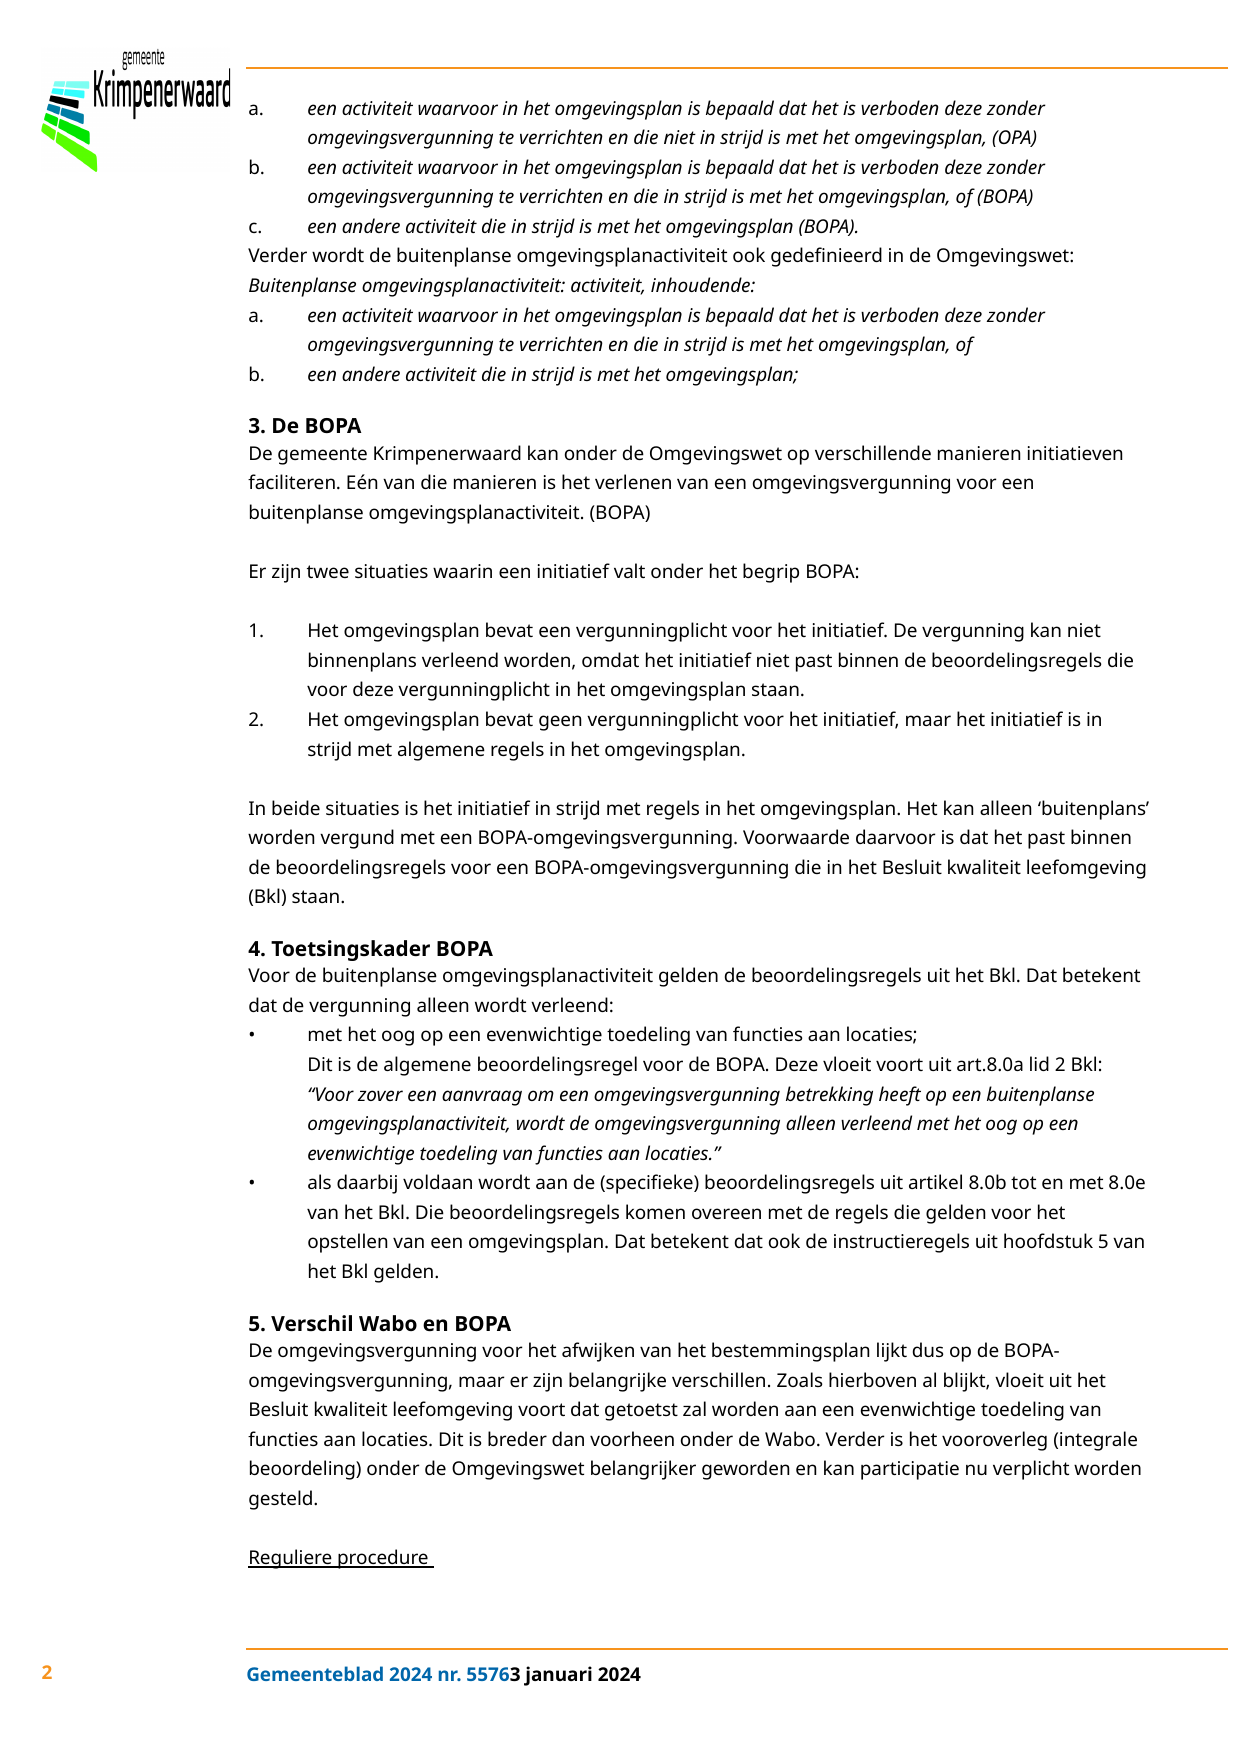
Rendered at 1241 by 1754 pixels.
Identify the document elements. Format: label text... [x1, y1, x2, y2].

text In beide situaties is het initiatief in strijd met regels in het omgevingsplan. Het kan alleen ‘buitenplans’ worden vergund met een BOPA-omgevingsvergunning. Voorwaarde daarvoor is dat het past binnen de beoordelingsregels voor een BOPA-omgevingsvergunning die in het Besluit kwaliteit leefomgeving (Bkl) staan. [248, 795, 1152, 909]
list een activiteit waarvoor in het omgevingsplan is bepaald dat het is verboden deze zonder omgevingsvergunning te verrichten en die in strijd is met het omgevingsplan, of (BOPA) [248, 154, 1152, 209]
list Het omgevingsplan bevat een vergunningplicht voor het initiatief. De vergunning kan niet binnenplans verleend worden, omdat het initiatief niet past binnen de beoordelingsregels die voor deze vergunningplicht in het omgevingsplan staan. [248, 617, 1152, 702]
text De gemeente Krimpenerwaard kan onder de Omgevingswet op verschillende manieren initiatieven faciliteren. Eén van die manieren is het verlenen van een omgevingsvergunning voor een buitenplanse omgevingsplanactiviteit. (BOPA) [248, 440, 1152, 525]
list als daarbij voldaan wordt aan de (specifieke) beoordelingsregels uit artikel 8.0b tot en met 8.0e van het Bkl. Die beoordelingsregels komen overeen met de regels die gelden voor het opstellen van een omgevingsplan. Dat betekent dat ook de instructieregels uit hoofdstuk 5 van het Bkl gelden. [248, 1169, 1152, 1284]
text De omgevingsvergunning voor het afwijken van het bestemmingsplan lijkt dus op de BOPA-omgevingsvergunning, maar er zijn belangrijke verschillen. Zoals hierboven al blijkt, vloeit uit het Besluit kwaliteit leefomgeving voort dat getoetst zal worden aan een evenwichtige toedeling van functies aan locaties. Dit is breder dan voorheen onder de Wabo. Verder is het vooroverleg (integrale beoordeling) onder de Omgevingswet belangrijker geworden en kan participatie nu verplicht worden gesteld. [248, 1337, 1152, 1511]
text Verder wordt de buitenplanse omgevingsplanactiviteit ook gedefinieerd in de Omgevingswet: [248, 243, 1152, 268]
list een andere activiteit die in strijd is met het omgevingsplan (BOPA). [248, 213, 1152, 239]
list Het omgevingsplan bevat geen vergunningplicht voor het initiatief, maar het initiatief is in strijd met algemene regels in het omgevingsplan. [248, 706, 1152, 761]
list een activiteit waarvoor in het omgevingsplan is bepaald dat het is verboden deze zonder omgevingsvergunning te verrichten en die niet in strijd is met het omgevingsplan, (OPA) [248, 95, 1152, 150]
list met het oog op een evenwichtige toedeling van functies aan locaties; [248, 1022, 1152, 1047]
list een activiteit waarvoor in het omgevingsplan is bepaald dat het is verboden deze zonder omgevingsvergunning te verrichten en die in strijd is met het omgevingsplan, of [248, 302, 1152, 357]
picture [41, 47, 231, 172]
text Voor de buitenplanse omgevingsplanactiviteit gelden de beoordelingsregels uit het Bkl. Dat betekent dat de vergunning alleen wordt verleend: [248, 962, 1152, 1018]
text Reguliere procedure [248, 1544, 1152, 1570]
list Dit is de algemene beoordelingsregel voor de BOPA. Deze vloeit voort uit art.8.0a lid 2 Bkl: [248, 1051, 1152, 1077]
text 3. De BOPA [248, 411, 1152, 440]
text Er zijn twee situaties waarin een initiatief valt onder het begrip BOPA: [248, 558, 1152, 584]
text 4. Toetsingskader BOPA [248, 934, 1152, 962]
list een andere activiteit die in strijd is met het omgevingsplan; [248, 361, 1152, 387]
list “Voor zover een aanvraag om een omgevingsvergunning betrekking heeft op een buitenplanse omgevingsplanactiviteit, wordt de omgevingsvergunning alleen verleend met het oog op een evenwichtige toedeling van functies aan locaties.” [248, 1081, 1152, 1166]
text Buitenplanse omgevingsplanactiviteit: activiteit, inhoudende: [248, 272, 1152, 298]
text 5. Verschil Wabo en BOPA [248, 1309, 1152, 1337]
